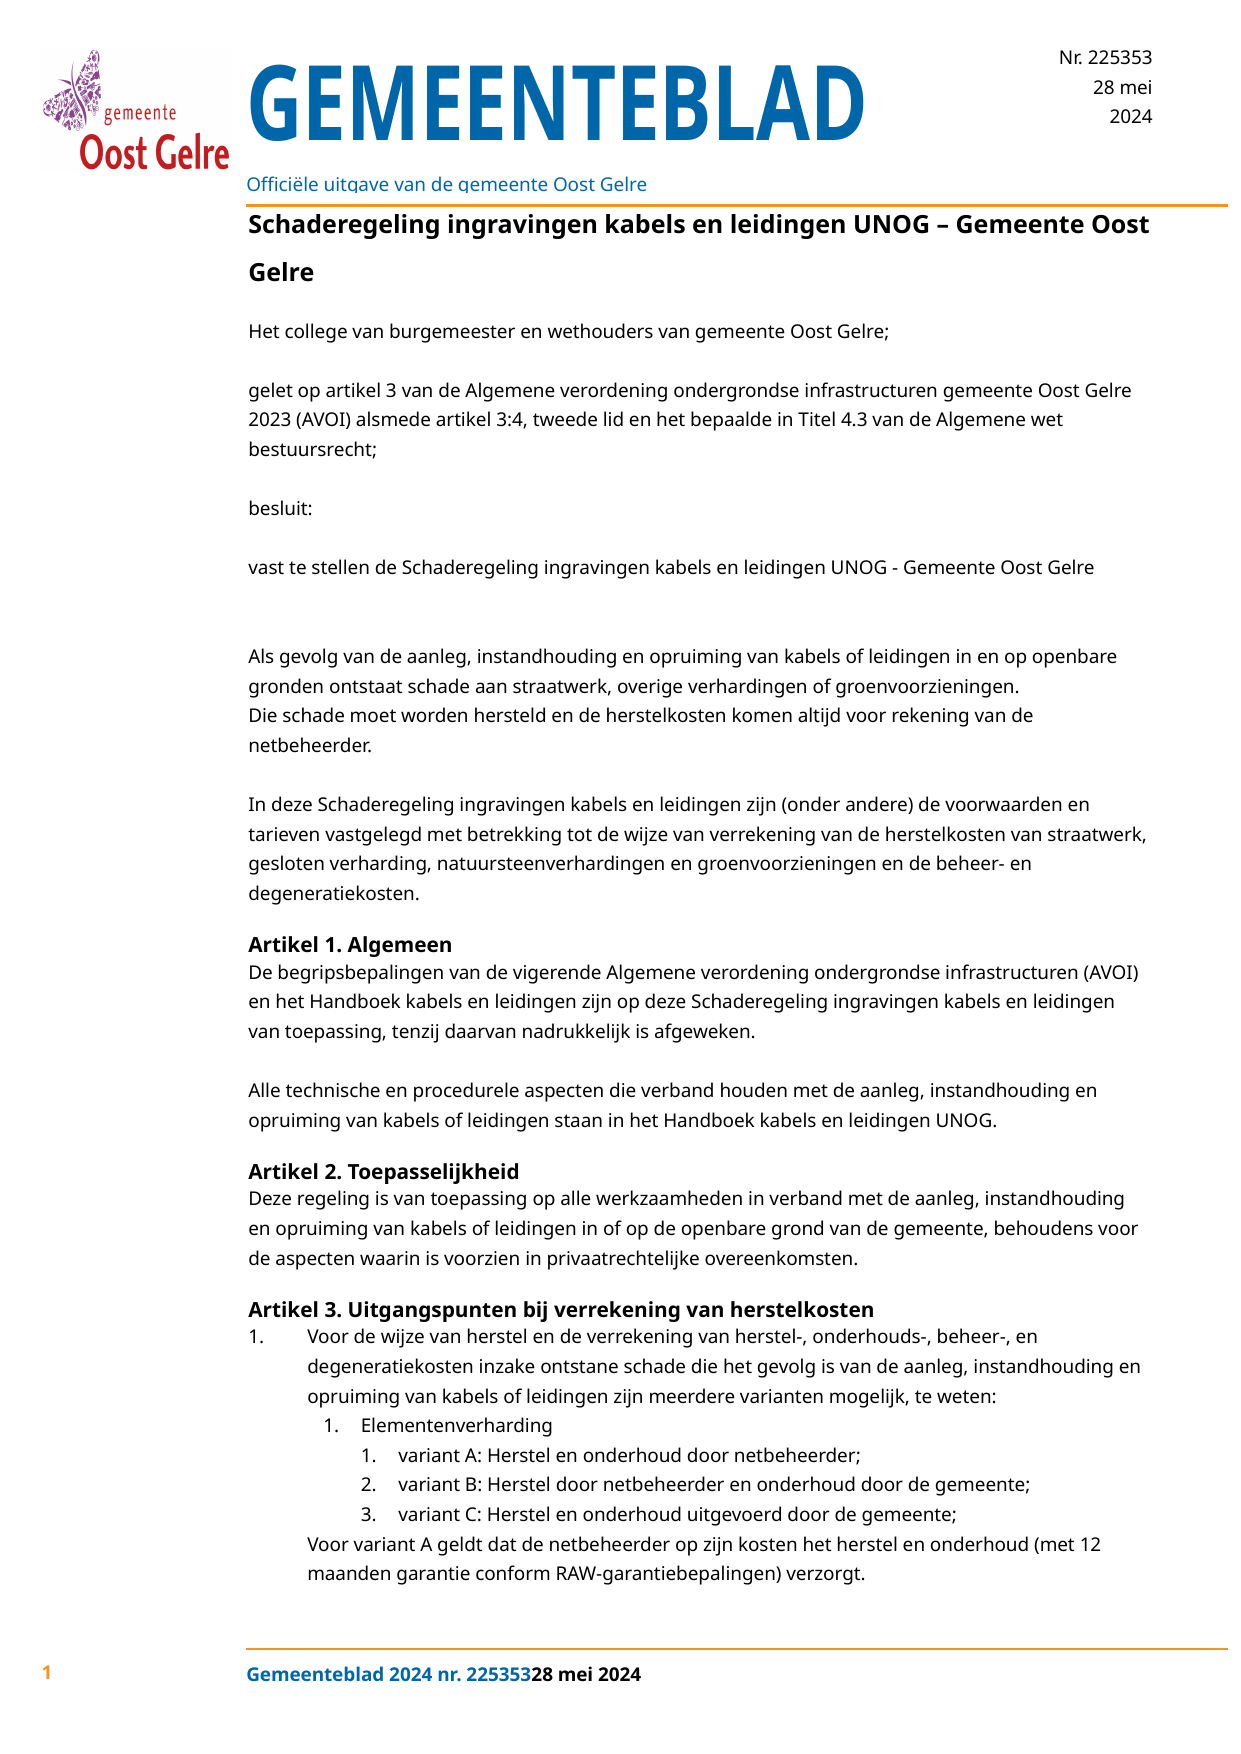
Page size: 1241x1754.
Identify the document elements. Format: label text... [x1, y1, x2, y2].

text vast te stellen de Schaderegeling ingravingen kabels en leidingen UNOG - Gemeente Oost Gelre [248, 554, 1152, 580]
text Als gevolg van de aanleg, instandhouding en opruiming van kabels of leidingen in en op openbare gronden ontstaat schade aan straatwerk, overige verhardingen of groenvoorzieningen. [248, 643, 1152, 699]
text In deze Schaderegeling ingravingen kabels en leidingen zijn (onder andere) de voorwaarden en tarieven vastgelegd met betrekking tot de wijze van verrekening van de herstelkosten van straatwerk, gesloten verharding, natuursteenverhardingen en groenvoorzieningen en de beheer- en degeneratiekosten. [248, 791, 1152, 906]
text Alle technische en procedurele aspecten die verband houden met de aanleg, instandhouding en opruiming van kabels of leidingen staan in het Handboek kabels en leidingen UNOG. [248, 1077, 1152, 1132]
text Die schade moet worden hersteld en de herstelkosten komen altijd voor rekening van de netbeheerder. [248, 702, 1152, 758]
text Het college van burgemeester en wethouders van gemeente Oost Gelre; [248, 318, 1152, 344]
list Voor variant A geldt dat de netbeheerder op zijn kosten het herstel en onderhoud (met 12 maanden garantie conform RAW-garantiebepalingen) verzorgt. [248, 1531, 1152, 1586]
text Artikel 3. Uitgangspunten bij verrekening van herstelkosten [248, 1295, 1152, 1324]
text Schaderegeling ingravingen kabels en leidingen UNOG – Gemeente Oost Gelre [248, 207, 1152, 288]
text Artikel 1. Algemeen [248, 930, 1152, 959]
text Deze regeling is van toepassing op alle werkzaamheden in verband met de aanleg, instandhouding en opruiming van kabels of leidingen in of op de openbare grond van de gemeente, behoudens voor de aspecten waarin is voorzien in privaatrechtelijke overeenkomsten. [248, 1186, 1152, 1271]
list variant C: Herstel en onderhoud uitgevoerd door de gemeente; [361, 1501, 1152, 1527]
text besluit: [248, 495, 1152, 521]
text gelet op artikel 3 van de Algemene verordening ondergrondse infrastructuren gemeente Oost Gelre 2023 (AVOI) alsmede artikel 3:4, tweede lid en het bepaalde in Titel 4.3 van de Algemene wet bestuursrecht; [248, 377, 1152, 462]
list variant A: Herstel en onderhoud door netbeheerder; [361, 1442, 1152, 1468]
text Artikel 2. Toepasselijkheid [248, 1157, 1152, 1186]
text De begripsbepalingen van de vigerende Algemene verordening ondergrondse infrastructuren (AVOI) en het Handboek kabels en leidingen zijn op deze Schaderegeling ingravingen kabels en leidingen van toepassing, tenzij daarvan nadrukkelijk is afgeweken. [248, 959, 1152, 1044]
picture [41, 47, 231, 172]
list variant B: Herstel door netbeheerder en onderhoud door de gemeente; [361, 1472, 1152, 1497]
list Elementenverharding [323, 1412, 1152, 1438]
list Voor de wijze van herstel en de verrekening van herstel-, onderhouds-, beheer-, en degeneratiekosten inzake ontstane schade die het gevolg is van de aanleg, instandhouding en opruiming van kabels of leidingen zijn meerdere varianten mogelijk, te weten: [248, 1324, 1152, 1408]
